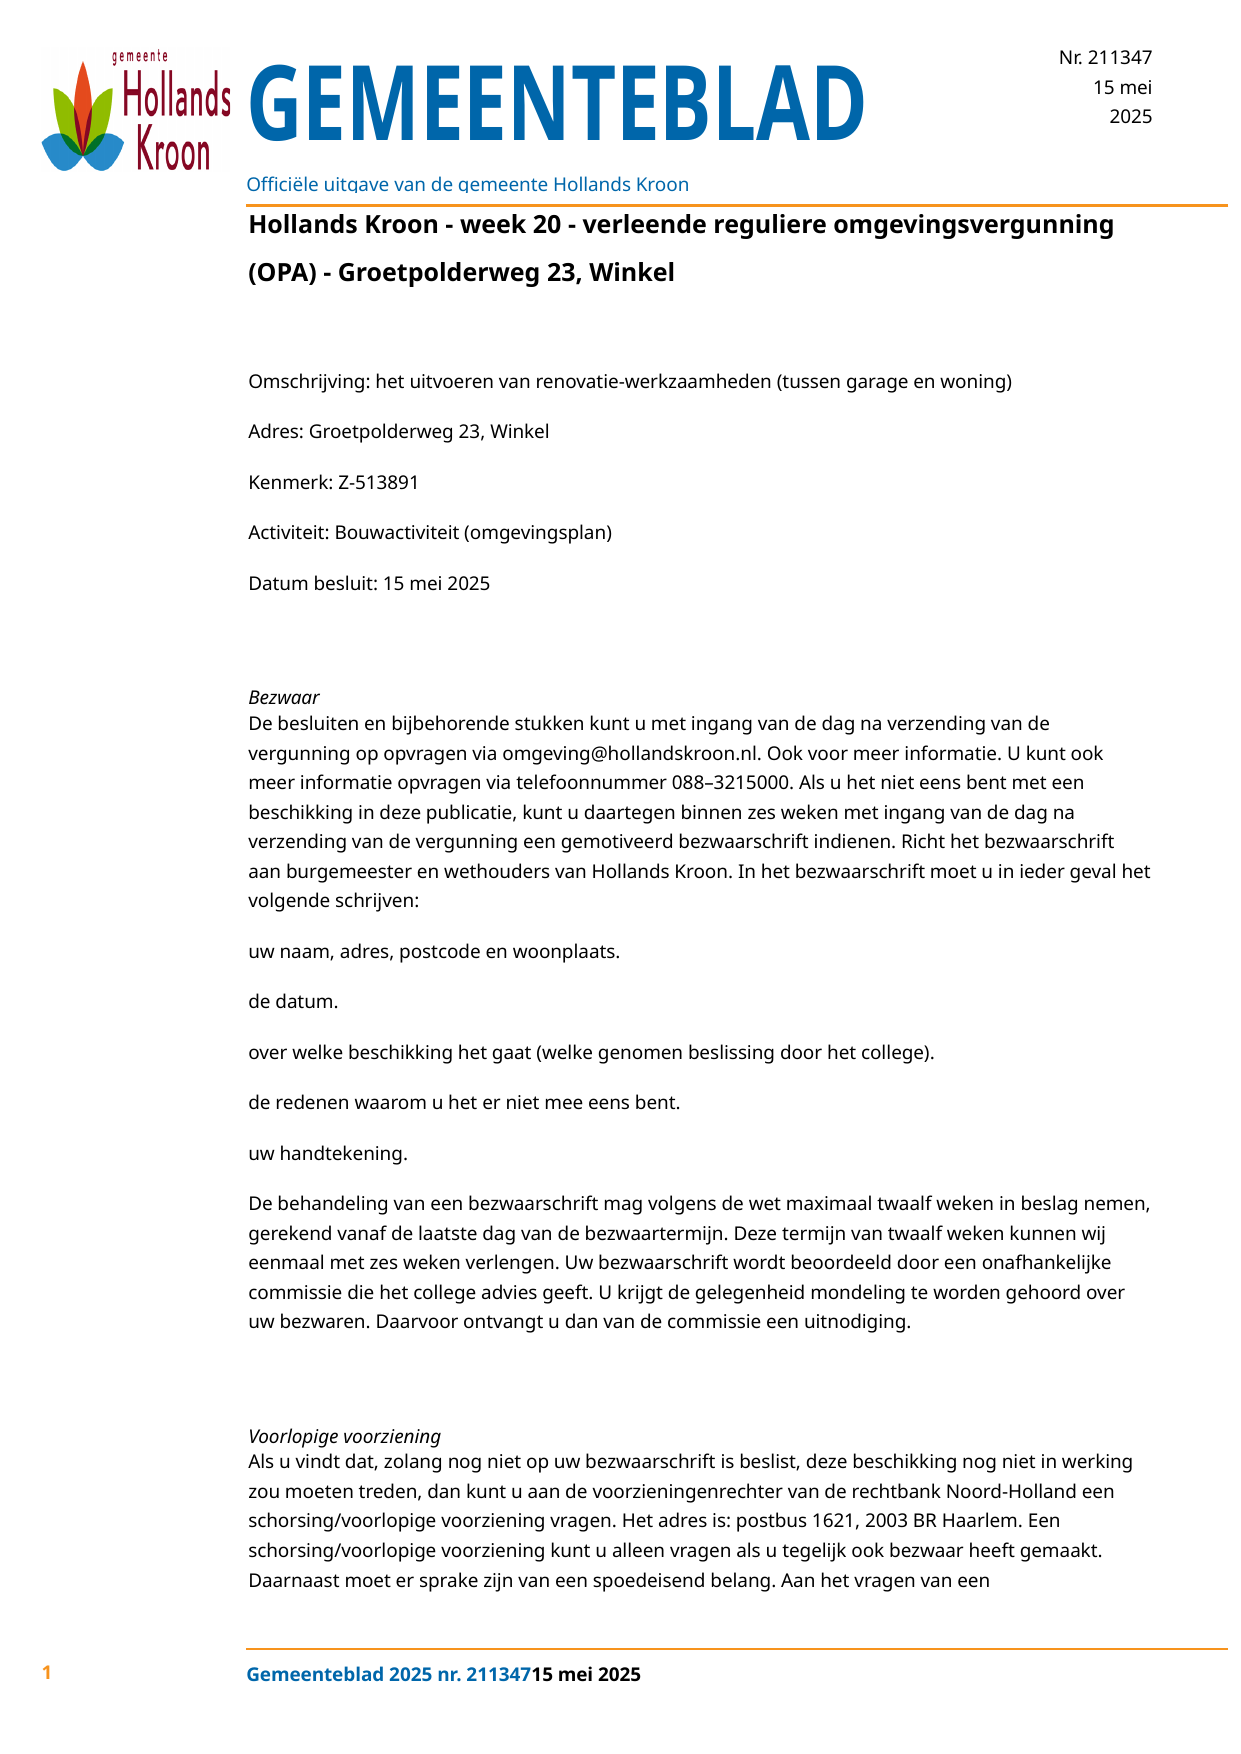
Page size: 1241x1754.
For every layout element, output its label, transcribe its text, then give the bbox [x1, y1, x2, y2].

text Datum besluit: 15 mei 2025 [248, 570, 1152, 596]
picture [41, 47, 231, 172]
text Hollands Kroon - week 20 - verleende reguliere omgevingsvergunning (OPA) - Groetpolderweg 23, Winkel [248, 207, 1152, 288]
text Activiteit: Bouwactiviteit (omgevingsplan) [248, 519, 1152, 545]
text Adres: Groetpolderweg 23, Winkel [248, 419, 1152, 444]
text De behandeling van een bezwaarschrift mag volgens de wet maximaal twaalf weken in beslag nemen, gerekend vanaf de laatste dag van de bezwaartermijn. Deze termijn van twaalf weken kunnen wij eenmaal met zes weken verlengen. Uw bezwaarschrift wordt beoordeeld door een onafhankelijke commissie die het college advies geeft. U krijgt de gelegenheid mondeling te worden gehoord over uw bezwaren. Daarvoor ontvangt u dan van de commissie een uitnodiging. [248, 1190, 1152, 1334]
text de datum. [248, 988, 1152, 1014]
text uw handtekening. [248, 1140, 1152, 1165]
text Kenmerk: Z-513891 [248, 469, 1152, 495]
text uw naam, adres, postcode en woonplaats. [248, 938, 1152, 964]
text Bezwaar [248, 684, 1152, 710]
text over welke beschikking het gaat (welke genomen beslissing door het college). [248, 1039, 1152, 1064]
text Voorlopige voorziening [248, 1423, 1152, 1448]
text Als u vindt dat, zolang nog niet op uw bezwaarschrift is beslist, deze beschikking nog niet in werking zou moeten treden, dan kunt u aan de voorzieningenrechter van de rechtbank Noord-Holland een schorsing/voorlopige voorziening vragen. Het adres is: postbus 1621, 2003 BR Haarlem. Een schorsing/voorlopige voorziening kunt u alleen vragen als u tegelijk ook bezwaar heeft gemaakt. Daarnaast moet er sprake zijn van een spoedeisend belang. Aan het vragen van een [248, 1448, 1152, 1593]
text de redenen waarom u het er niet mee eens bent. [248, 1089, 1152, 1115]
text Omschrijving: het uitvoeren van renovatie-werkzaamheden (tussen garage en woning) [248, 368, 1152, 394]
text De besluiten en bijbehorende stukken kunt u met ingang van de dag na verzending van de vergunning op opvragen via omgeving@hollandskroon.nl. Ook voor meer informatie. U kunt ook meer informatie opvragen via telefoonnummer 088–3215000. Als u het niet eens bent met een beschikking in deze publicatie, kunt u daartegen binnen zes weken met ingang van de dag na verzending van de vergunning een gemotiveerd bezwaarschrift indienen. Richt het bezwaarschrift aan burgemeester en wethouders van Hollands Kroon. In het bezwaarschrift moet u in ieder geval het volgende schrijven: [248, 710, 1152, 913]
